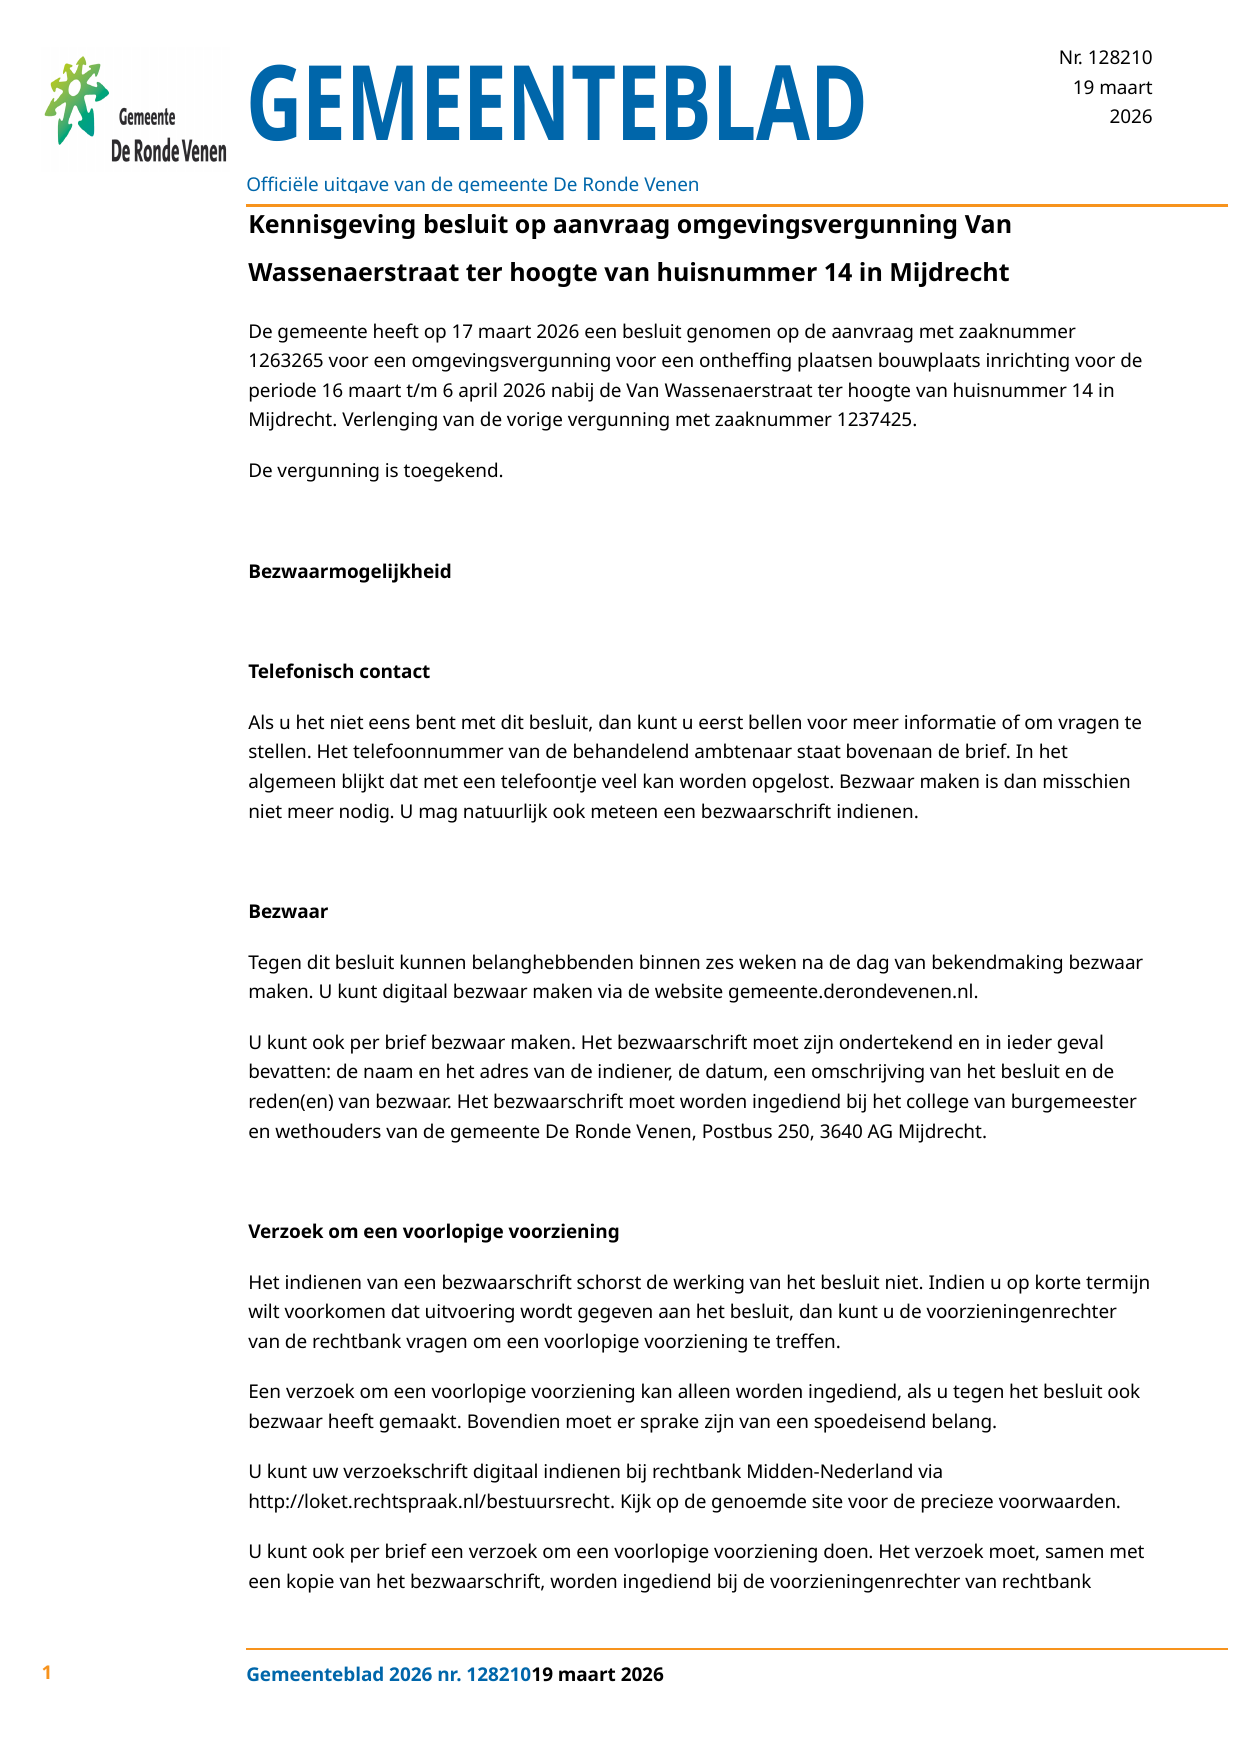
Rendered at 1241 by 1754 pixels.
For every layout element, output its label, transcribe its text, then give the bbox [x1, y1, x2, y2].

text Als u het niet eens bent met dit besluit, dan kunt u eerst bellen voor meer informatie of om vragen te stellen. Het telefoonnummer van de behandelend ambtenaar staat bovenaan de brief. In het algemeen blijkt dat met een telefoontje veel kan worden opgelost. Bezwaar maken is dan misschien niet meer nodig. U mag natuurlijk ook meteen een bezwaarschrift indienen. [248, 709, 1152, 824]
text De gemeente heeft op 17 maart 2026 een besluit genomen op de aanvraag met zaaknummer 1263265 voor een omgevingsvergunning voor een ontheffing plaatsen bouwplaats inrichting voor de periode 16 maart t/m 6 april 2026 nabij de Van Wassenaerstraat ter hoogte van huisnummer 14 in Mijdrecht. Verlenging van de vorige vergunning met zaaknummer 1237425. [248, 318, 1152, 432]
text U kunt ook per brief bezwaar maken. Het bezwaarschrift moet zijn ondertekend en in ieder geval bevatten: de naam en het adres van de indiener, de datum, een omschrijving van het besluit en de reden(en) van bezwaar. Het bezwaarschrift moet worden ingediend bij het college van burgemeester en wethouders van de gemeente De Ronde Venen, Postbus 250, 3640 AG Mijdrecht. [248, 1029, 1152, 1144]
text Het indienen van een bezwaarschrift schorst de werking van het besluit niet. Indien u op korte termijn wilt voorkomen dat uitvoering wordt gegeven aan het besluit, dan kunt u de voorzieningenrechter van de rechtbank vragen om een voorlopige voorziening te treffen. [248, 1269, 1152, 1354]
text Een verzoek om een voorlopige voorziening kan alleen worden ingediend, als u tegen het besluit ook bezwaar heeft gemaakt. Bovendien moet er sprake zijn van een spoedeisend belang. [248, 1379, 1152, 1434]
text Kennisgeving besluit op aanvraag omgevingsvergunning Van Wassenaerstraat ter hoogte van huisnummer 14 in Mijdrecht [248, 207, 1152, 288]
text Tegen dit besluit kunnen belanghebbenden binnen zes weken na de dag van bekendmaking bezwaar maken. U kunt digitaal bezwaar maken via de website gemeente.derondevenen.nl. [248, 949, 1152, 1004]
text Bezwaar [248, 899, 1152, 924]
text Telefonisch contact [248, 659, 1152, 684]
text U kunt ook per brief een verzoek om een voorlopige voorziening doen. Het verzoek moet, samen met een kopie van het bezwaarschrift, worden ingediend bij de voorzieningenrechter van rechtbank [248, 1539, 1152, 1594]
text De vergunning is toegekend. [248, 457, 1152, 483]
picture [41, 47, 231, 172]
text U kunt uw verzoekschrift digitaal indienen bij rechtbank Midden-Nederland via http://loket.rechtspraak.nl/bestuursrecht. Kijk op de genoemde site voor de precieze voorwaarden. [248, 1459, 1152, 1514]
text Bezwaarmogelijkheid [248, 558, 1152, 584]
text Verzoek om een voorlopige voorziening [248, 1219, 1152, 1244]
